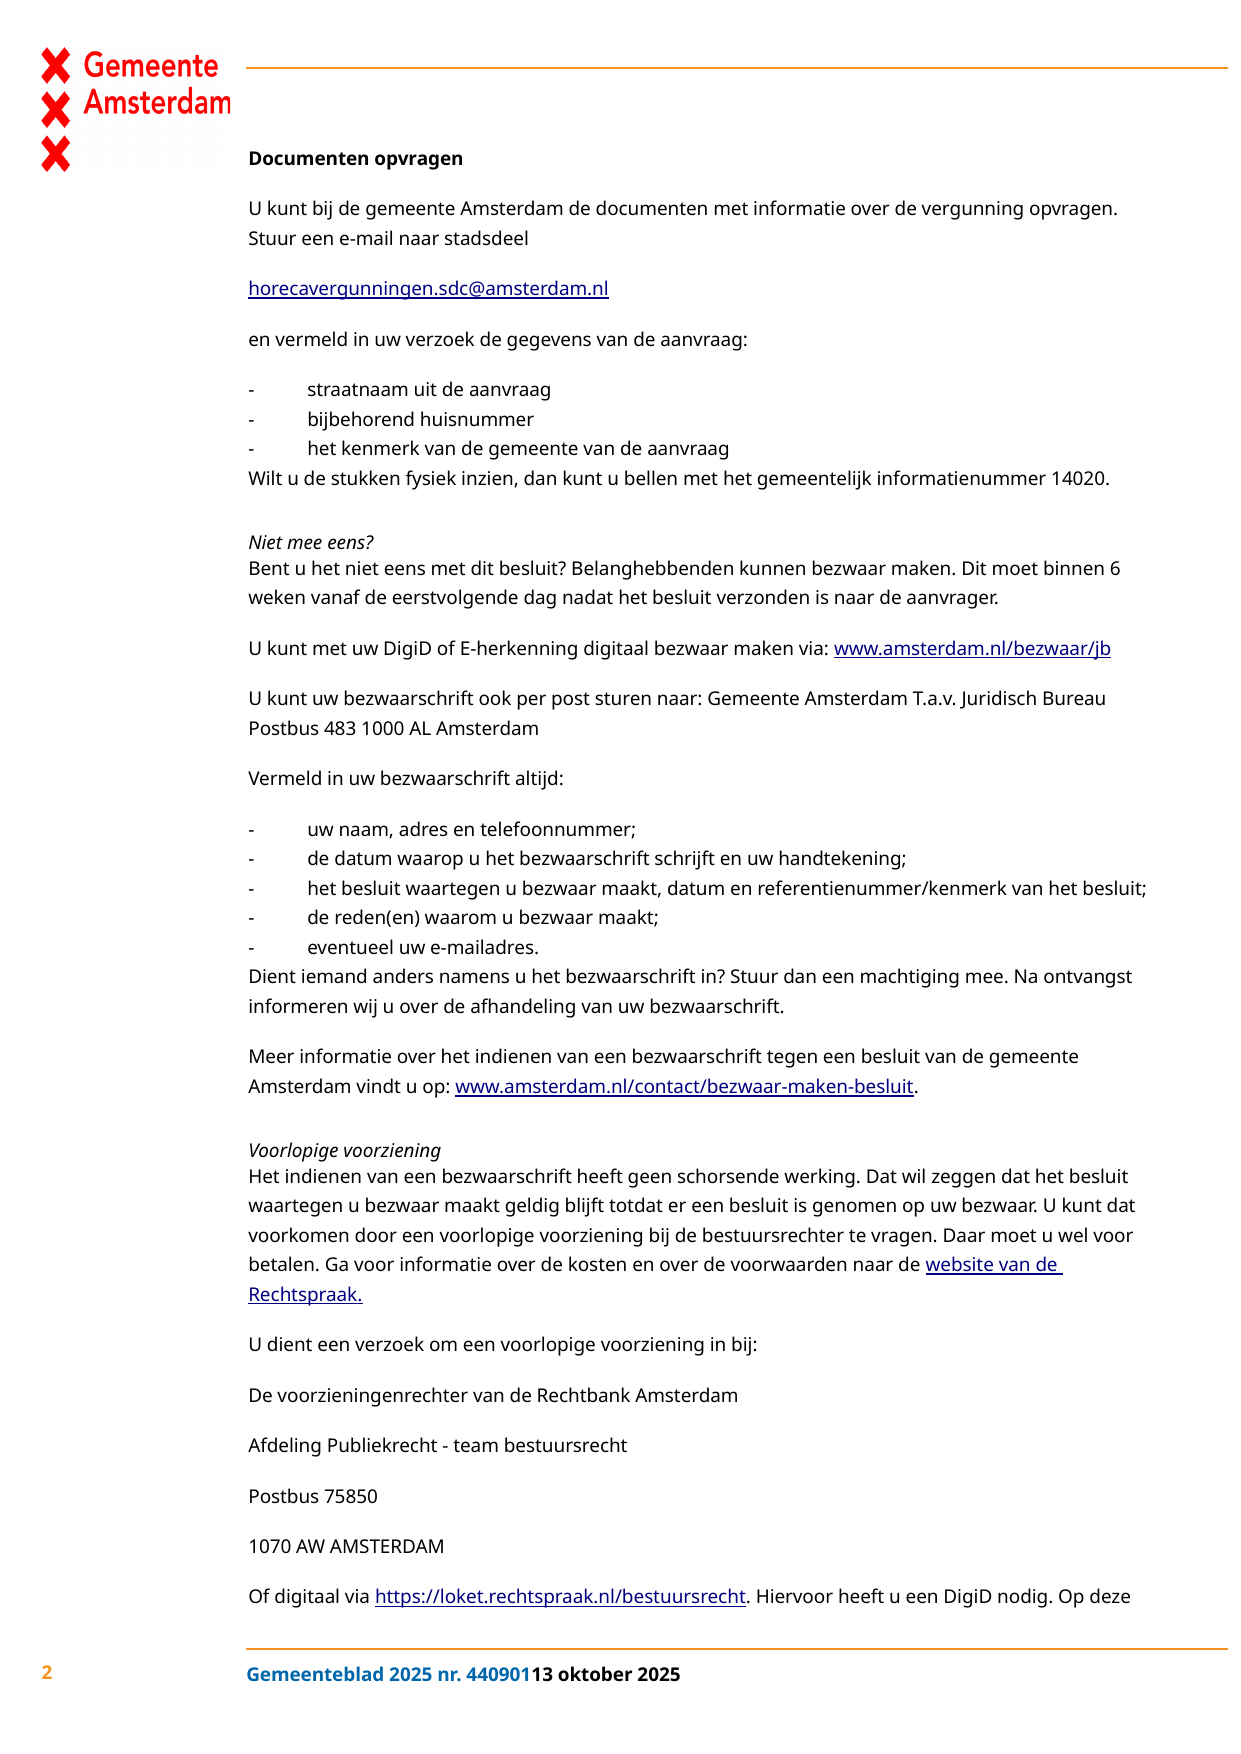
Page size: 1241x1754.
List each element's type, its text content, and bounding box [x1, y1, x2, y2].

text Postbus 75850 [248, 1483, 1152, 1509]
text U dient een verzoek om een voorlopige voorziening in bij: [248, 1332, 1152, 1357]
list de reden(en) waarom u bezwaar maakt; [248, 904, 1152, 930]
list bijbehorend huisnummer [248, 406, 1152, 432]
text horecavergunningen.sdc@amsterdam.nl [248, 276, 1152, 301]
text De voorzieningenrechter van de Rechtbank Amsterdam [248, 1382, 1152, 1408]
text Het indienen van een bezwaarschrift heeft geen schorsende werking. Dat wil zeggen dat het besluit waartegen u bezwaar maakt geldig blijft totdat er een besluit is genomen op uw bezwaar. U kunt dat voorkomen door een voorlopige voorziening bij de bestuursrechter te vragen. Daar moet u wel voor betalen. Ga voor informatie over de kosten en over de voorwaarden naar de website van de Rechtspraak. [248, 1163, 1152, 1307]
list straatnaam uit de aanvraag [248, 376, 1152, 402]
list het besluit waartegen u bezwaar maakt, datum en referentienummer/kenmerk van het besluit; [248, 875, 1152, 901]
text U kunt met uw DigiD of E-herkenning digitaal bezwaar maken via: www.amsterdam.nl/bezwaar/jb [248, 635, 1152, 661]
text Afdeling Publiekrecht - team bestuursrecht [248, 1432, 1152, 1458]
text Vermeld in uw bezwaarschrift altijd: [248, 765, 1152, 791]
text Documenten opvragen [248, 145, 1152, 171]
text en vermeld in uw verzoek de gegevens van de aanvraag: [248, 326, 1152, 352]
text Bent u het niet eens met dit besluit? Belanghebbenden kunnen bezwaar maken. Dit moet binnen 6 weken vanaf de eerstvolgende dag nadat het besluit verzonden is naar de aanvrager. [248, 555, 1152, 610]
list het kenmerk van de gemeente van de aanvraag [248, 436, 1152, 461]
text Of digitaal via https://loket.rechtspraak.nl/bestuursrecht. Hiervoor heeft u een DigiD nodig. Op deze [248, 1584, 1152, 1609]
picture [41, 47, 231, 172]
text Dient iemand anders namens u het bezwaarschrift in? Stuur dan een machtiging mee. Na ontvangst informeren wij u over de afhandeling van uw bezwaarschrift. [248, 964, 1152, 1019]
list uw naam, adres en telefoonnummer; [248, 816, 1152, 841]
text U kunt uw bezwaarschrift ook per post sturen naar: Gemeente Amsterdam T.a.v. Juridisch Bureau Postbus 483 1000 AL Amsterdam [248, 685, 1152, 741]
text Wilt u de stukken fysiek inzien, dan kunt u bellen met het gemeentelijk informatienummer 14020. [248, 465, 1152, 491]
text Meer informatie over het indienen van een bezwaarschrift tegen een besluit van de gemeente Amsterdam vindt u op: www.amsterdam.nl/contact/bezwaar-maken-besluit. [248, 1044, 1152, 1099]
list de datum waarop u het bezwaarschrift schrijft en uw handtekening; [248, 845, 1152, 871]
text Voorlopige voorziening [248, 1137, 1152, 1163]
text U kunt bij de gemeente Amsterdam de documenten met informatie over de vergunning opvragen. Stuur een e-mail naar stadsdeel [248, 196, 1152, 251]
text 1070 AW AMSTERDAM [248, 1533, 1152, 1559]
list eventueel uw e-mailadres. [248, 934, 1152, 960]
text Niet mee eens? [248, 529, 1152, 555]
